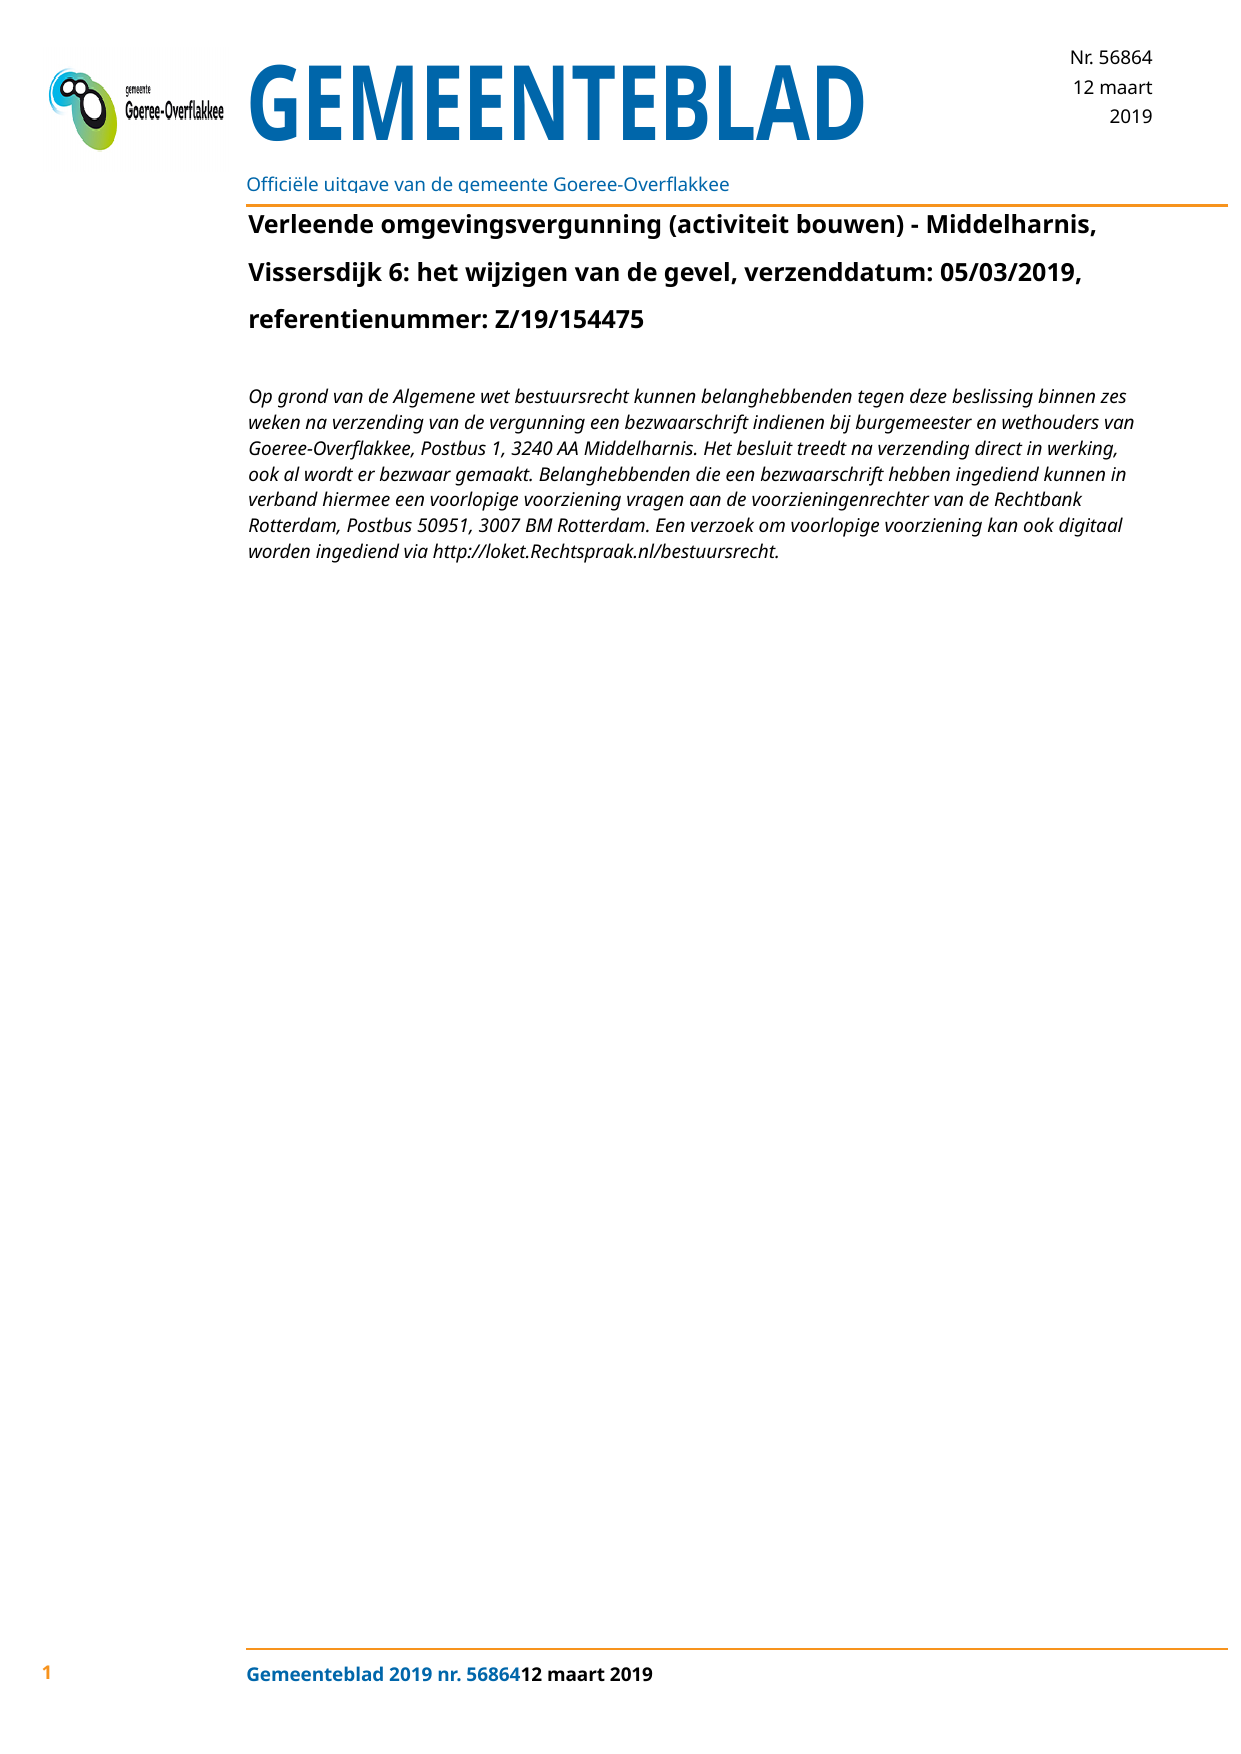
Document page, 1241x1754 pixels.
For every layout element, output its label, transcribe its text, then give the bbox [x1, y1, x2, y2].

text Verleende omgevingsvergunning (activiteit bouwen) - Middelharnis, Vissersdijk 6: het wijzigen van de gevel, verzenddatum: 05/03/2019, referentienummer: Z/19/154475 [248, 207, 1152, 336]
text Op grond van de Algemene wet bestuursrecht kunnen belanghebbenden tegen deze beslissing binnen zes weken na verzending van de vergunning een bezwaarschrift indienen bij burgemeester en wethouders van Goeree-Overflakkee, Postbus 1, 3240 AA Middelharnis. Het besluit treedt na verzending direct in werking, ook al wordt er bezwaar gemaakt. Belanghebbenden die een bezwaarschrift hebben ingediend kunnen in verband hiermee een voorlopige voorziening vragen aan de voorzieningenrechter van de Rechtbank Rotterdam, Postbus 50951, 3007 BM Rotterdam. Een verzoek om voorlopige voorziening kan ook digitaal worden ingediend via http://loket.Rechtspraak.nl/bestuursrecht. [248, 384, 1152, 564]
picture [41, 47, 231, 172]
